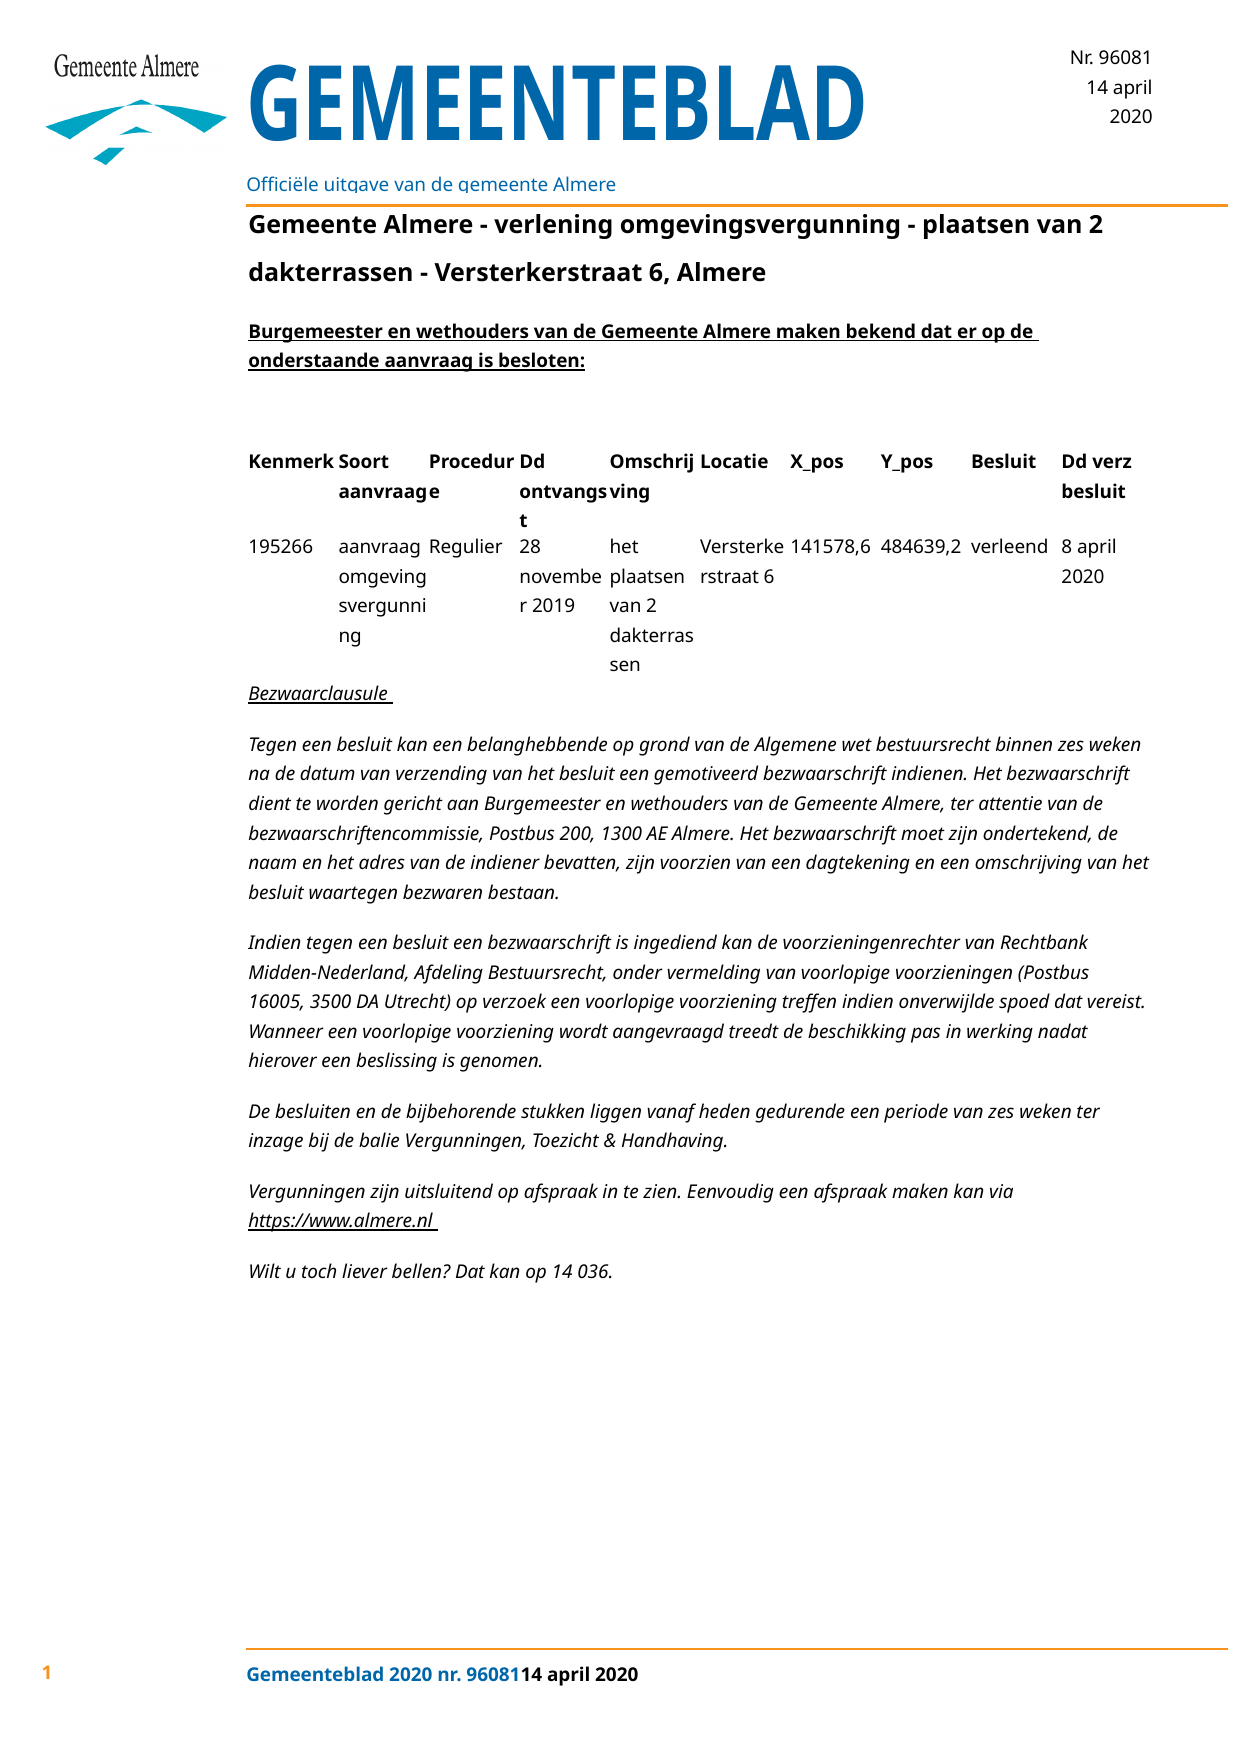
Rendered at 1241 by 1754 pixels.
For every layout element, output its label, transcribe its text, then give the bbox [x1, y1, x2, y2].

table_header Dd verz besluit [1061, 449, 1152, 533]
text Vergunningen zijn uitsluitend op afspraak in te zien. Eenvoudig een afspraak maken kan via https://www.almere.nl [248, 1178, 1152, 1233]
table_header Procedure [429, 449, 519, 533]
text De besluiten en de bijbehorende stukken liggen vanaf heden gedurende een periode van zes weken ter inzage bij de balie Vergunningen, Toezicht & Handhaving. [248, 1098, 1152, 1153]
text Indien tegen een besluit een bezwaarschrift is ingediend kan de voorzieningenrechter van Rechtbank Midden-Nederland, Afdeling Bestuursrecht, onder vermelding van voorlopige voorzieningen (Postbus 16005, 3500 DA Utrecht) op verzoek een voorlopige voorziening treffen indien onverwijlde spoed dat vereist. Wanneer een voorlopige voorziening wordt aangevraagd treedt de beschikking pas in werking nadat hierover een beslissing is genomen. [248, 929, 1152, 1073]
table_header X_pos [790, 449, 881, 533]
table_header Locatie [700, 449, 790, 533]
table_header Dd ontvangst [519, 449, 609, 533]
text Bezwaarclausule [248, 681, 1152, 706]
table_cell aanvraag omgevingsvergunning [338, 533, 429, 677]
table_header Besluit [971, 449, 1061, 533]
text Burgemeester en wethouders van de Gemeente Almere maken bekend dat er op de onderstaande aanvraag is besloten: [248, 318, 1152, 373]
table_cell 28 november 2019 [519, 533, 609, 677]
table_header Omschrijving [609, 449, 700, 533]
table_cell verleend [971, 533, 1061, 677]
table_cell 141578,6 [790, 533, 881, 677]
table_header Soort aanvraag [338, 449, 429, 533]
table_header Y_pos [881, 449, 971, 533]
table_cell 484639,2 [881, 533, 971, 677]
table_cell het plaatsen van 2 dakterrassen [609, 533, 700, 677]
table_cell Versterkerstraat 6 [700, 533, 790, 677]
text Gemeente Almere - verlening omgevingsvergunning - plaatsen van 2 dakterrassen - Versterkerstraat 6, Almere [248, 207, 1152, 288]
picture [41, 47, 231, 172]
text Tegen een besluit kan een belanghebbende op grond van de Algemene wet bestuursrecht binnen zes weken na de datum van verzending van het besluit een gemotiveerd bezwaarschrift indienen. Het bezwaarschrift dient te worden gericht aan Burgemeester en wethouders van de Gemeente Almere, ter attentie van de bezwaarschriftencommissie, Postbus 200, 1300 AE Almere. Het bezwaarschrift moet zijn ondertekend, de naam en het adres van de indiener bevatten, zijn voorzien van een dagtekening en een omschrijving van het besluit waartegen bezwaren bestaan. [248, 731, 1152, 905]
table_cell 8 april 2020 [1061, 533, 1152, 677]
table_cell Regulier [429, 533, 519, 677]
table_cell 195266 [248, 533, 338, 677]
table_header Kenmerk [248, 449, 338, 533]
text Wilt u toch liever bellen? Dat kan op 14 036. [248, 1258, 1152, 1284]
